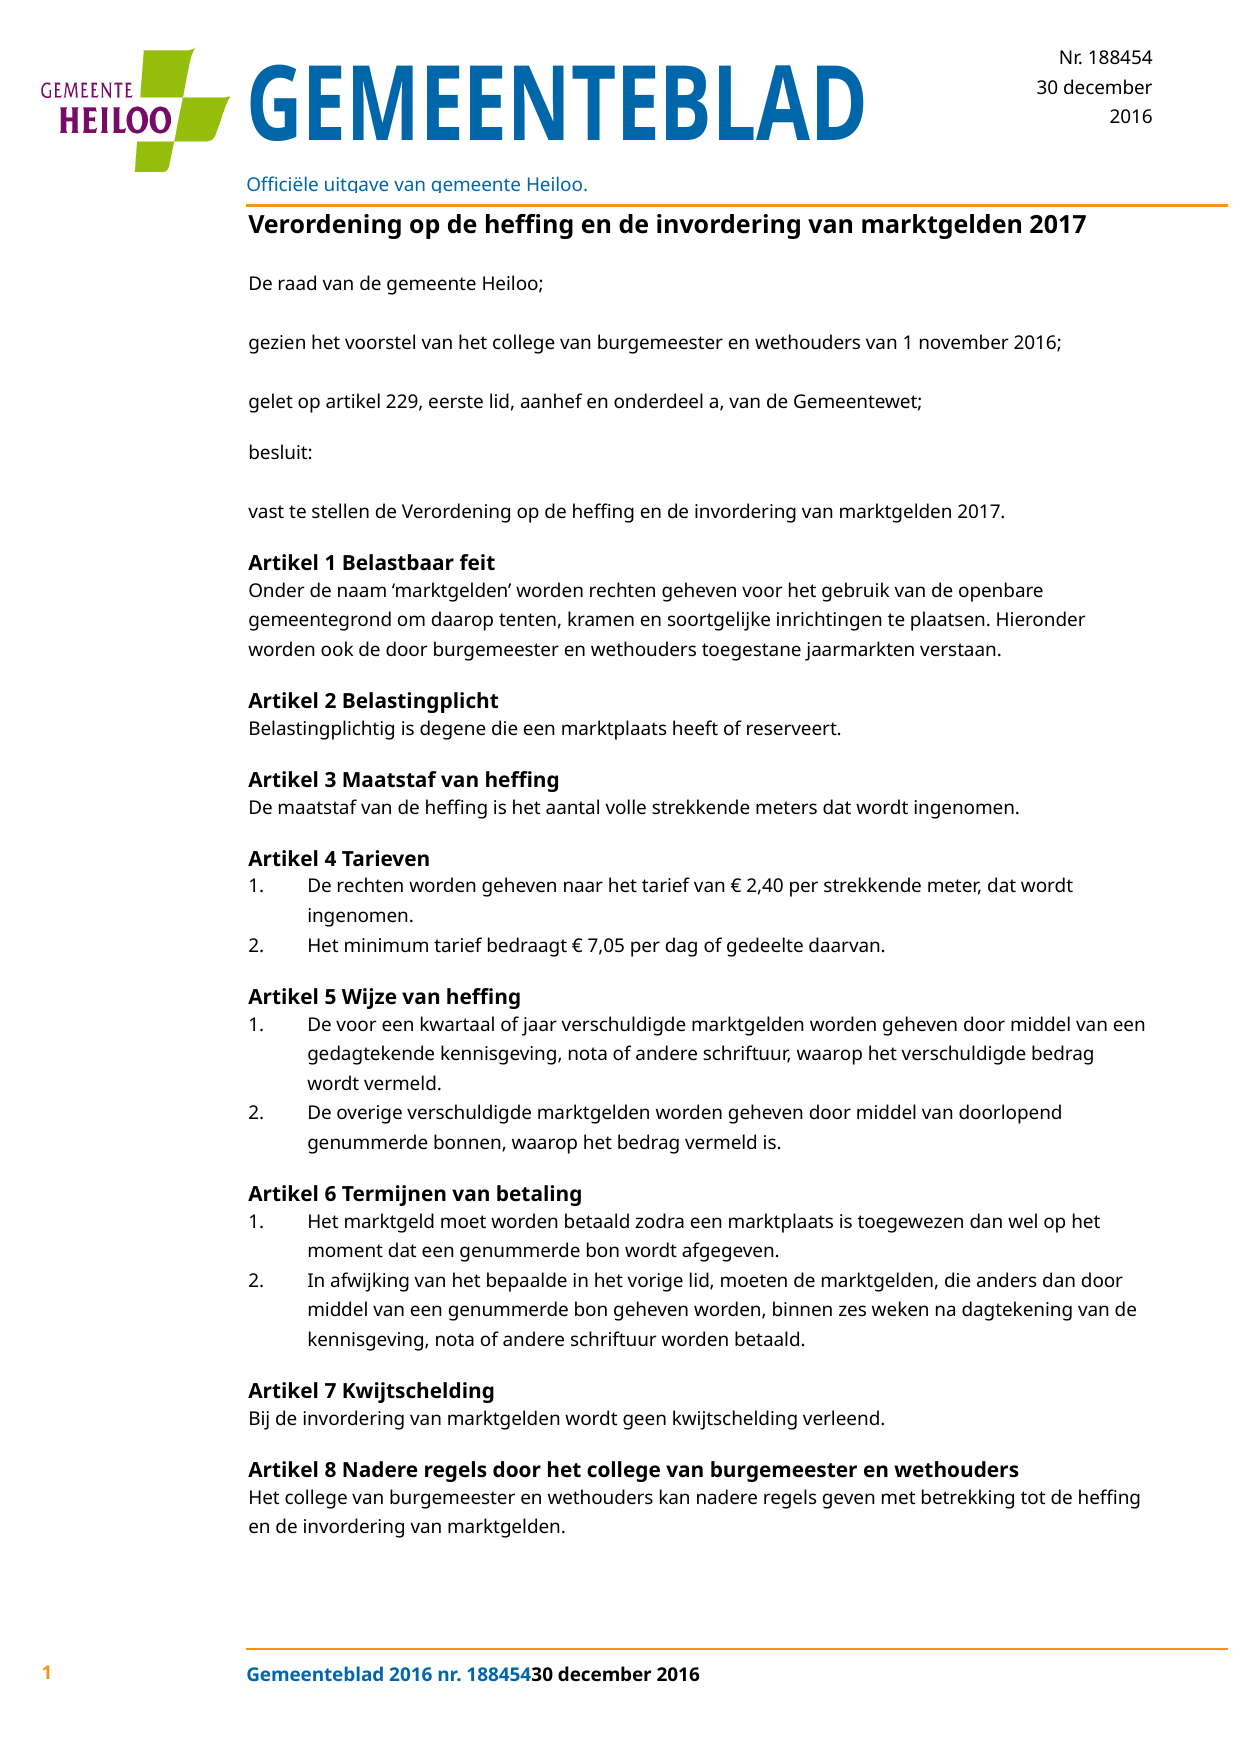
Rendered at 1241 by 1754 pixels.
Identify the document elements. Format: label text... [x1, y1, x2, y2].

text Artikel 3 Maatstaf van heffing [248, 765, 1152, 794]
text besluit: [248, 439, 1152, 465]
text Artikel 5 Wijze van heffing [248, 982, 1152, 1011]
text Artikel 4 Tarieven [248, 844, 1152, 873]
text Verordening op de heffing en de invordering van marktgelden 2017 [248, 207, 1152, 241]
list De overige verschuldigde marktgelden worden geheven door middel van doorlopend genummerde bonnen, waarop het bedrag vermeld is. [248, 1099, 1152, 1155]
text Artikel 2 Belastingplicht [248, 687, 1152, 715]
text Bij de invordering van marktgelden wordt geen kwijtschelding verleend. [248, 1405, 1152, 1431]
text vast te stellen de Verordening op de heffing en de invordering van marktgelden 2017. [248, 498, 1152, 524]
list De voor een kwartaal of jaar verschuldigde marktgelden worden geheven door middel van een gedagtekende kennisgeving, nota of andere schriftuur, waarop het verschuldigde bedrag wordt vermeld. [248, 1011, 1152, 1096]
list Het marktgeld moet worden betaald zodra een marktplaats is toegewezen dan wel op het moment dat een genummerde bon wordt afgegeven. [248, 1208, 1152, 1263]
text Artikel 8 Nadere regels door het college van burgemeester en wethouders [248, 1456, 1152, 1484]
text Artikel 6 Termijnen van betaling [248, 1179, 1152, 1208]
text Belastingplichtig is degene die een marktplaats heeft of reserveert. [248, 715, 1152, 741]
list Het minimum tarief bedraagt € 7,05 per dag of gedeelte daarvan. [248, 932, 1152, 958]
picture [41, 47, 231, 172]
text gezien het voorstel van het college van burgemeester en wethouders van 1 november 2016; [248, 329, 1152, 355]
text De raad van de gemeente Heiloo; [248, 270, 1152, 296]
text Artikel 1 Belastbaar feit [248, 548, 1152, 577]
text Onder de naam ‘marktgelden’ worden rechten geheven voor het gebruik van de openbare gemeentegrond om daarop tenten, kramen en soortgelijke inrichtingen te plaatsen. Hieronder worden ook de door burgemeester en wethouders toegestane jaarmarkten verstaan. [248, 577, 1152, 662]
list In afwijking van het bepaalde in het vorige lid, moeten de marktgelden, die anders dan door middel van een genummerde bon geheven worden, binnen zes weken na dagtekening van de kennisgeving, nota of andere schriftuur worden betaald. [248, 1267, 1152, 1352]
text De maatstaf van de heffing is het aantal volle strekkende meters dat wordt ingenomen. [248, 794, 1152, 819]
text gelet op artikel 229, eerste lid, aanhef en onderdeel a, van de Gemeentewet; [248, 389, 1152, 414]
list De rechten worden geheven naar het tarief van € 2,40 per strekkende meter, dat wordt ingenomen. [248, 873, 1152, 928]
text Artikel 7 Kwijtschelding [248, 1377, 1152, 1405]
text Het college van burgemeester en wethouders kan nadere regels geven met betrekking tot de heffing en de invordering van marktgelden. [248, 1484, 1152, 1539]
